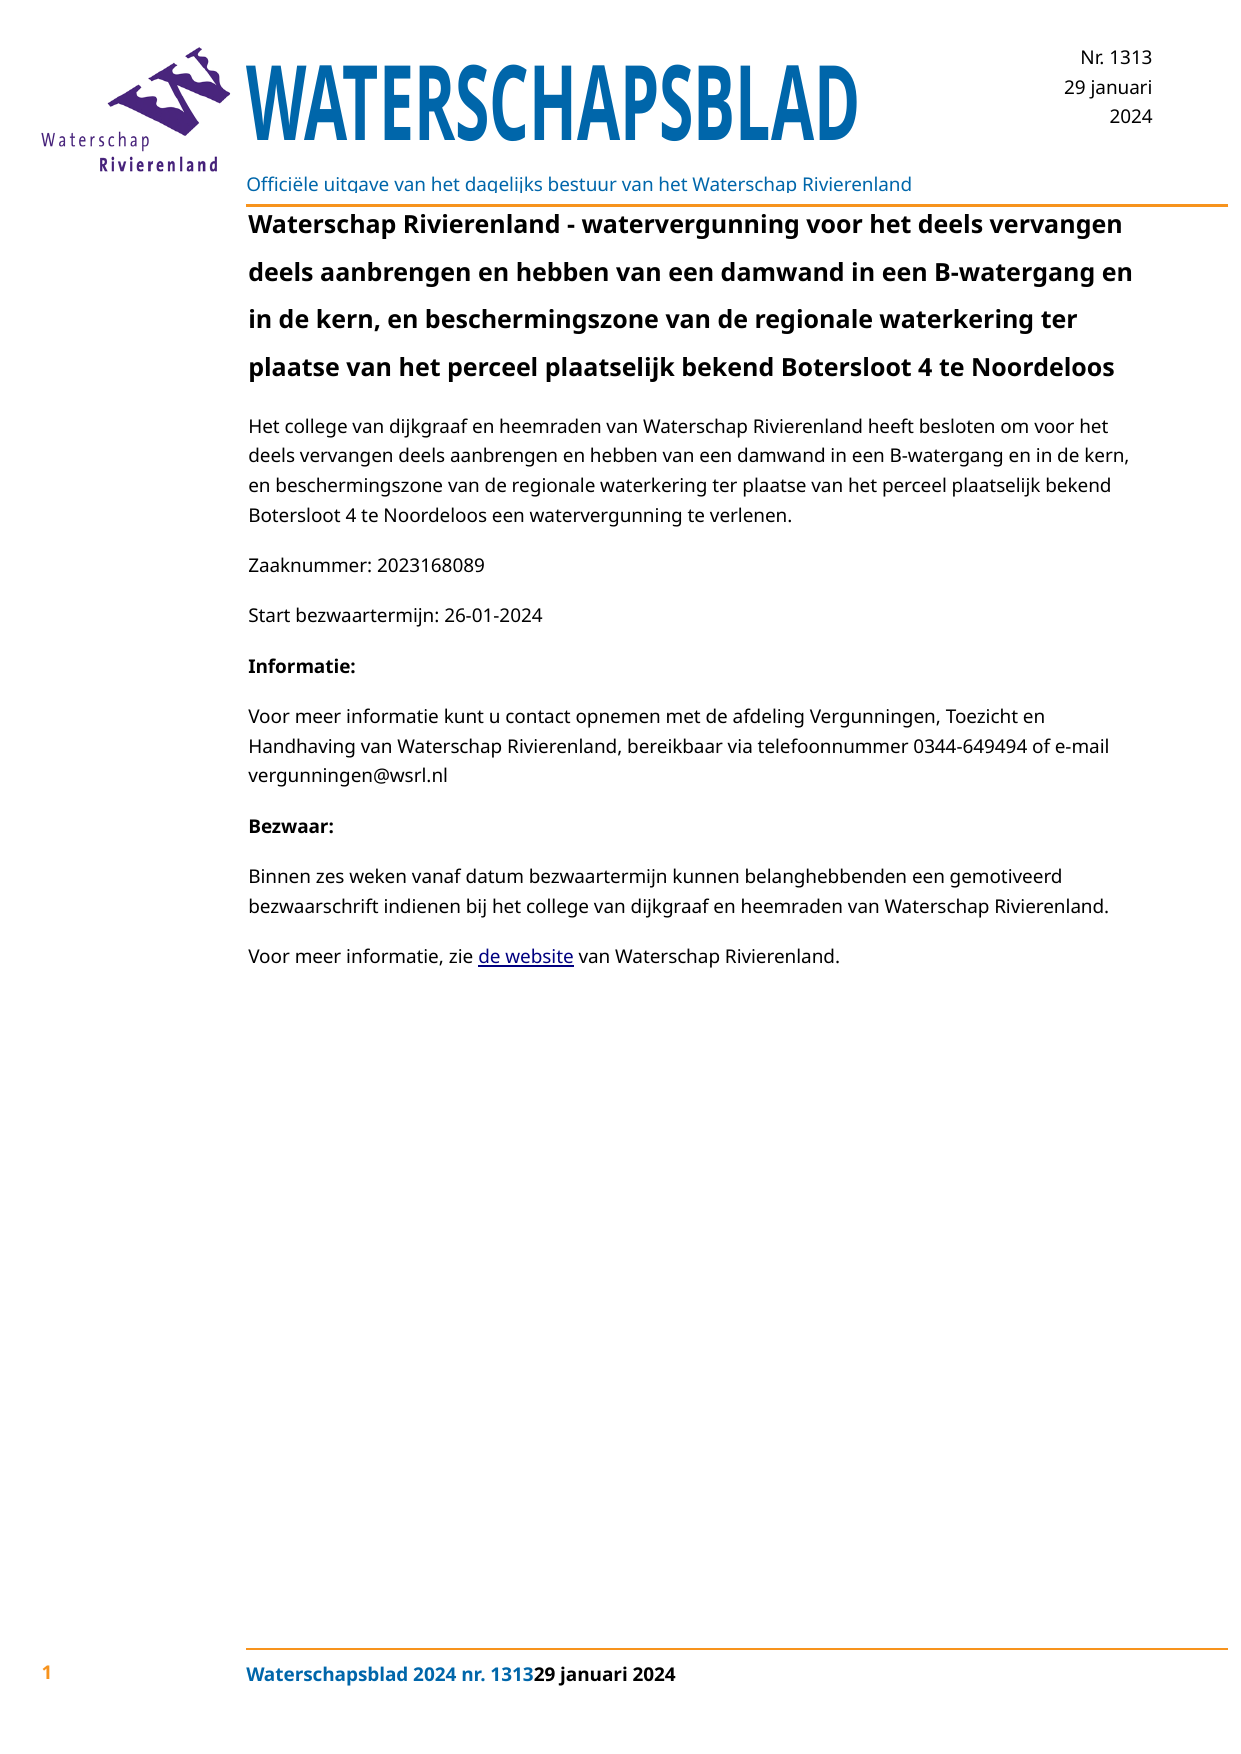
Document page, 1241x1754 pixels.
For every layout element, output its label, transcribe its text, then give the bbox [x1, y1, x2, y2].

text Voor meer informatie, zie de website van Waterschap Rivierenland. [248, 943, 1152, 969]
text Start bezwaartermijn: 26-01-2024 [248, 603, 1152, 628]
text Binnen zes weken vanaf datum bezwaartermijn kunnen belanghebbenden een gemotiveerd bezwaarschrift indienen bij het college van dijkgraaf en heemraden van Waterschap Rivierenland. [248, 863, 1152, 919]
text Bezwaar: [248, 813, 1152, 839]
text Informatie: [248, 653, 1152, 679]
text Voor meer informatie kunt u contact opnemen met de afdeling Vergunningen, Toezicht en Handhaving van Waterschap Rivierenland, bereikbaar via telefoonnummer 0344-649494 of e-mail vergunningen@wsrl.nl [248, 703, 1152, 788]
text Zaaknummer: 2023168089 [248, 552, 1152, 578]
text Waterschap Rivierenland - watervergunning voor het deels vervangen deels aanbrengen en hebben van een damwand in een B-watergang en in de kern, en beschermingszone van de regionale waterkering ter plaatse van het perceel plaatselijk bekend Botersloot 4 te Noordeloos [248, 207, 1152, 384]
picture [41, 47, 231, 172]
text Het college van dijkgraaf en heemraden van Waterschap Rivierenland heeft besloten om voor het deels vervangen deels aanbrengen en hebben van een damwand in een B-watergang en in de kern, en beschermingszone van de regionale waterkering ter plaatse van het perceel plaatselijk bekend Botersloot 4 te Noordeloos een watervergunning te verlenen. [248, 413, 1152, 528]
